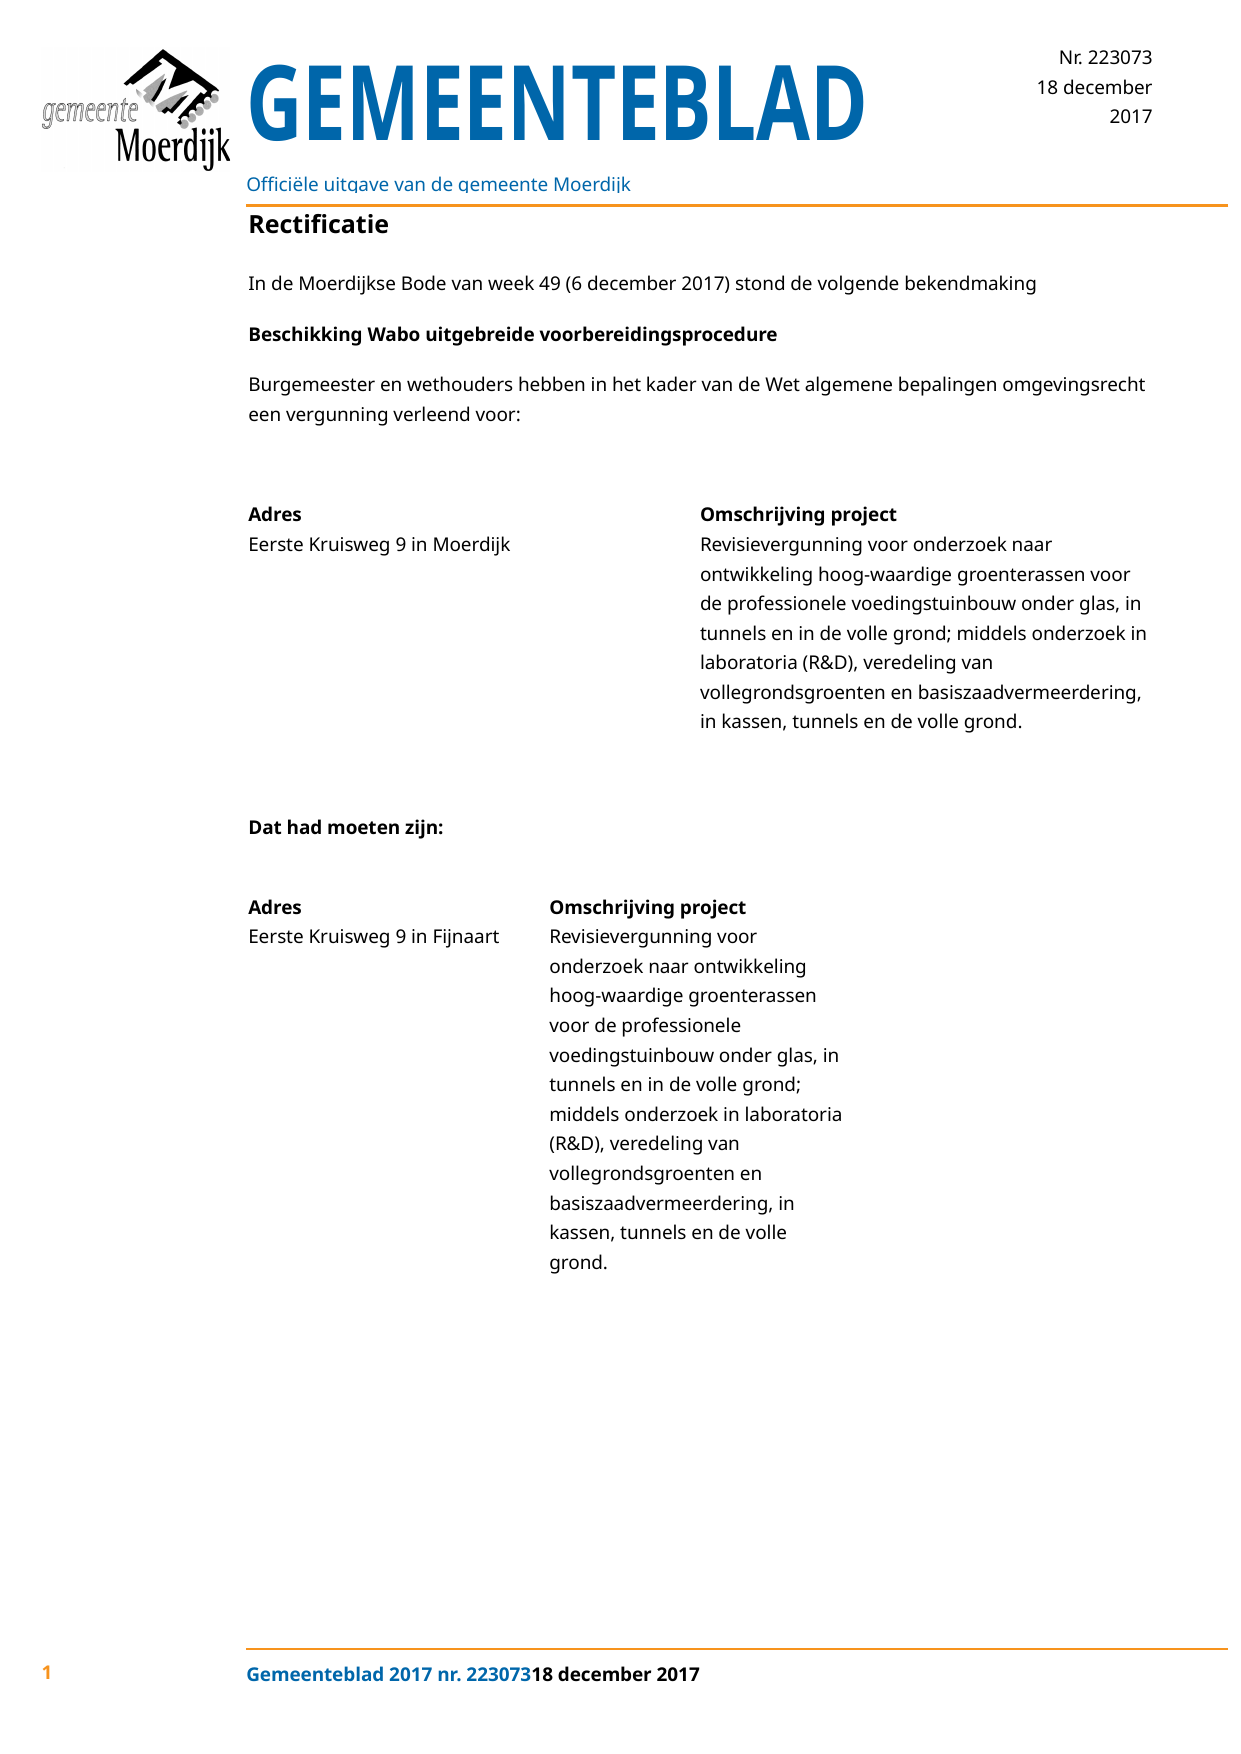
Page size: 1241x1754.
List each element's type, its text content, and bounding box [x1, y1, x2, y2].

table_cell [248, 735, 700, 760]
table_header Adres Eerste Kruisweg 9 in Fijnaart [248, 894, 549, 1275]
text Rectificatie [248, 207, 1152, 241]
table_cell [700, 735, 1152, 760]
picture [41, 47, 231, 172]
text Dat had moeten zijn: [248, 814, 1152, 839]
table_header Omschrijving project Revisievergunning voor onderzoek naar ontwikkeling hoog-waardige groenterassen voor de professionele voedingstuinbouw onder glas, in tunnels en in de volle grond; middels onderzoek in laboratoria (R&D), veredeling van vollegrondsgroenten en basiszaadvermeerdering, in kassen, tunnels en de volle grond. [549, 894, 850, 1275]
table_header [850, 894, 1152, 1275]
text In de Moerdijkse Bode van week 49 (6 december 2017) stond de volgende bekendmaking [248, 270, 1152, 296]
table_header Adres Eerste Kruisweg 9 in Moerdijk [248, 502, 700, 734]
text Beschikking Wabo uitgebreide voorbereidingsprocedure [248, 321, 1152, 346]
text Burgemeester en wethouders hebben in het kader van de Wet algemene bepalingen omgevingsrecht een vergunning verleend voor: [248, 371, 1152, 426]
table_header Omschrijving project Revisievergunning voor onderzoek naar ontwikkeling hoog-waardige groenterassen voor de professionele voedingstuinbouw onder glas, in tunnels en in de volle grond; middels onderzoek in laboratoria (R&D), veredeling van vollegrondsgroenten en basiszaadvermeerdering, in kassen, tunnels en de volle grond. [700, 502, 1152, 734]
